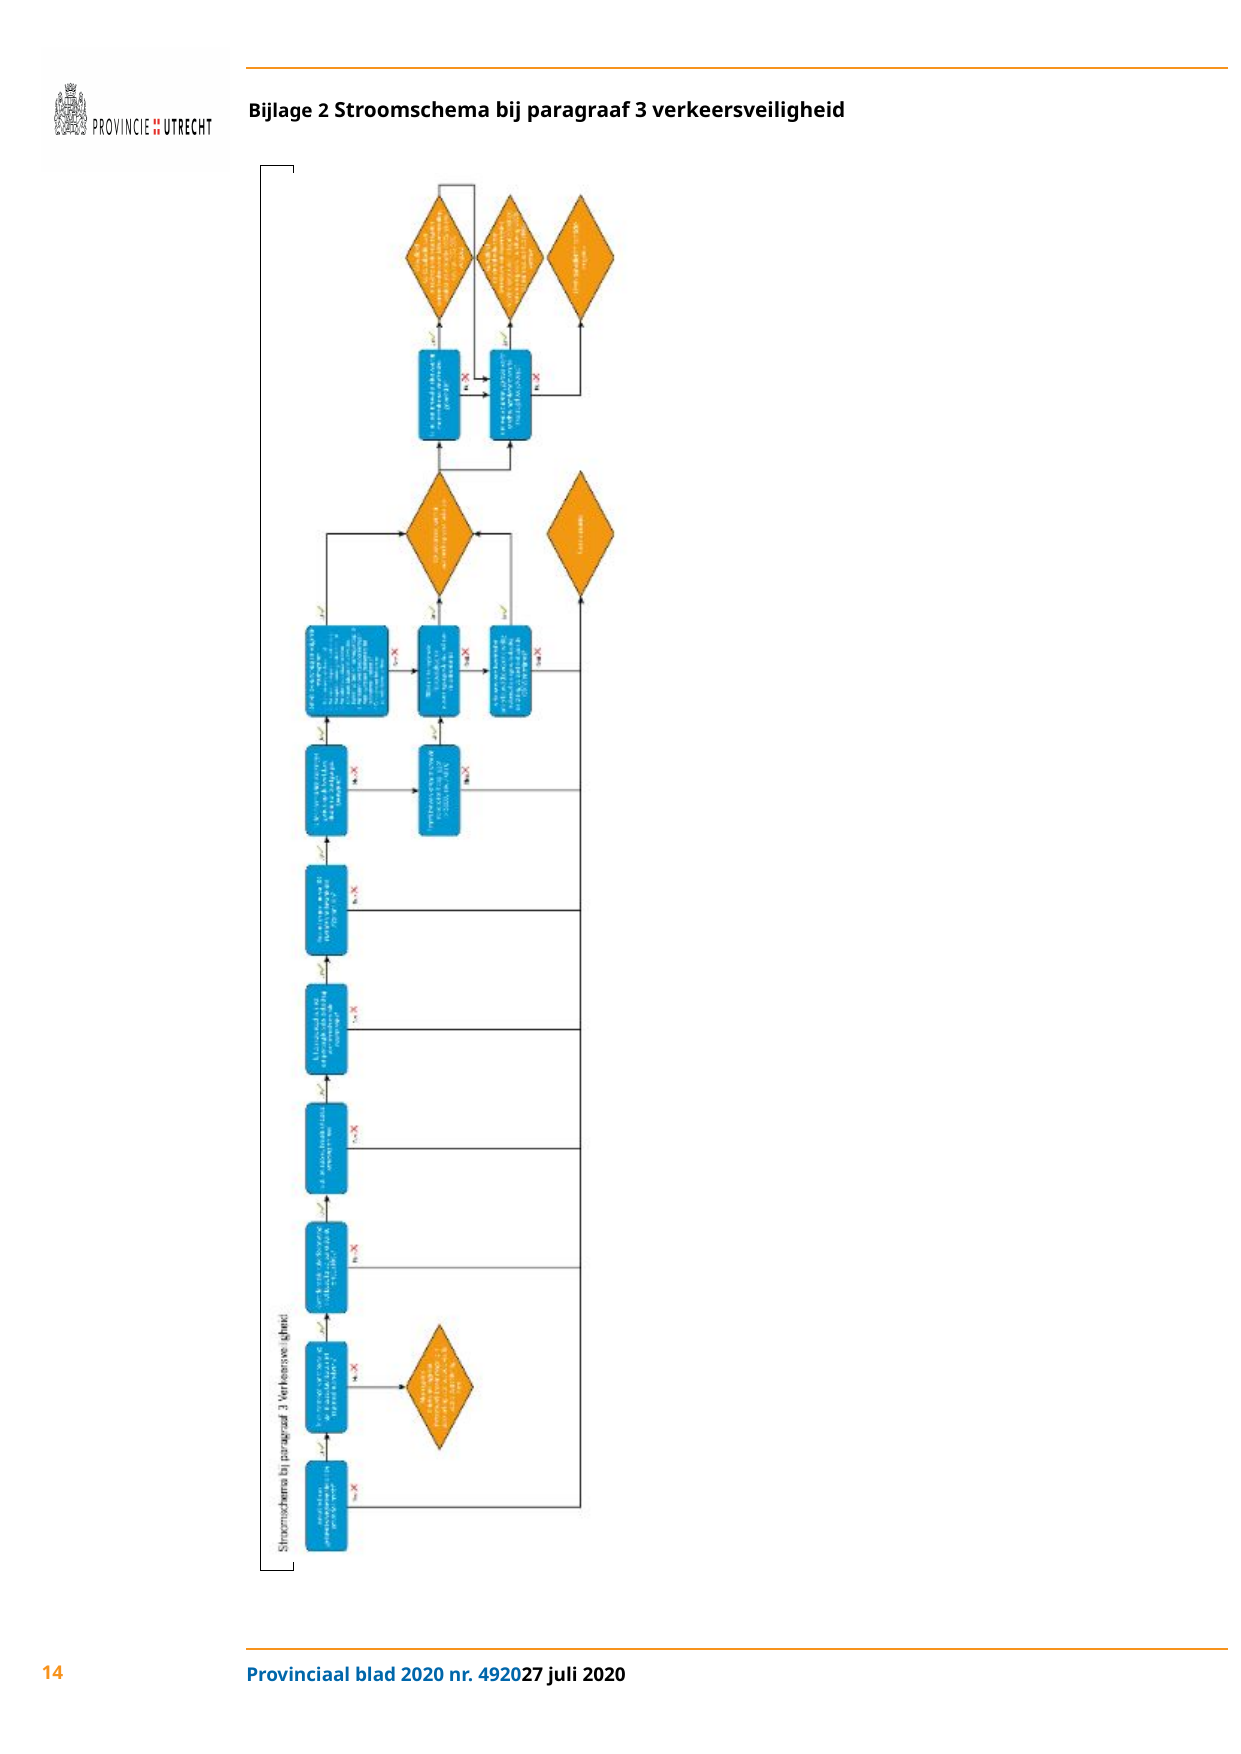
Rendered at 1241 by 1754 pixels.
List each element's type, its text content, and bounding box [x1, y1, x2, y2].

text Bijlage 2 Stroomschema bij paragraaf 3 verkeersveiligheid [248, 95, 1152, 123]
picture [41, 47, 231, 172]
picture [268, 173, 662, 1562]
